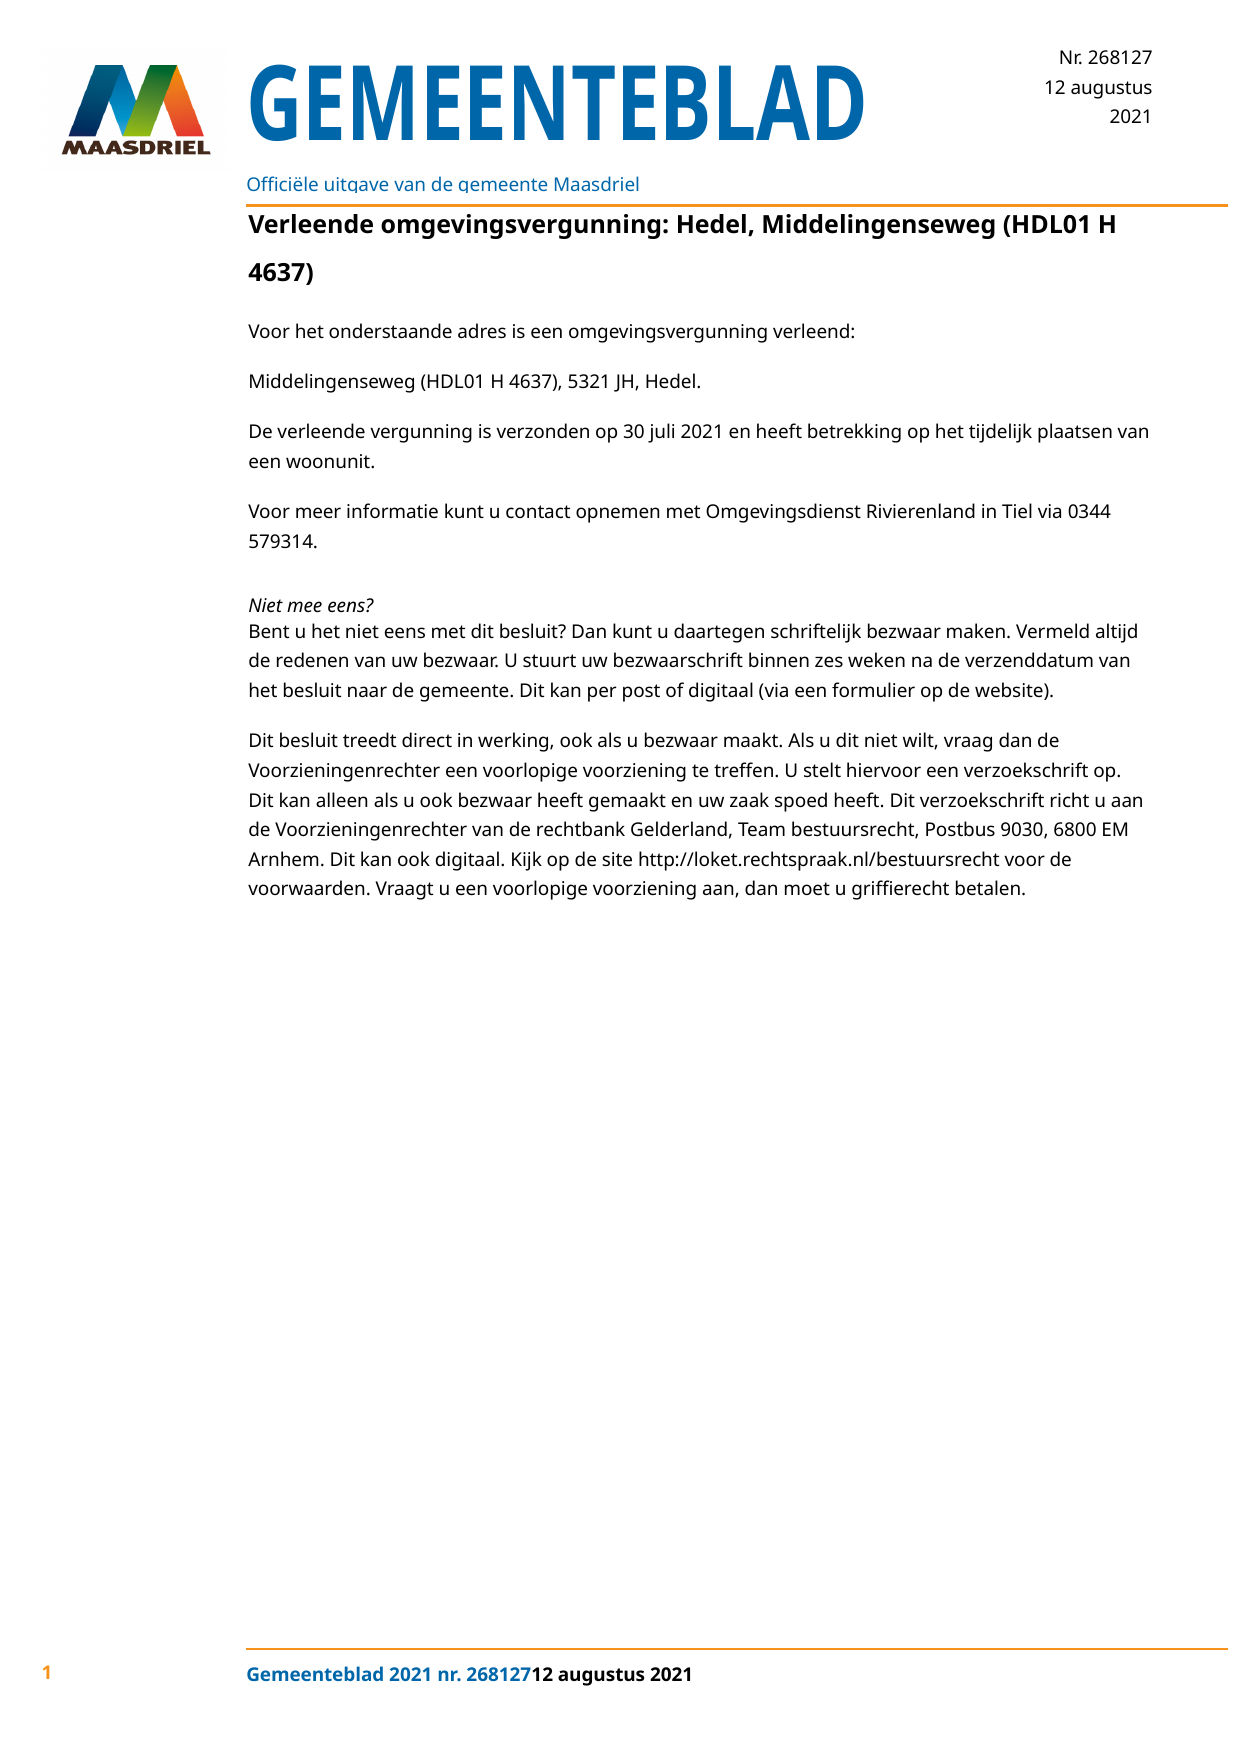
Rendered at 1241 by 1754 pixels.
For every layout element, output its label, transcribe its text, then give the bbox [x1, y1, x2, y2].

text Dit besluit treedt direct in werking, ook als u bezwaar maakt. Als u dit niet wilt, vraag dan de Voorzieningenrechter een voorlopige voorziening te treffen. U stelt hiervoor een verzoekschrift op. Dit kan alleen als u ook bezwaar heeft gemaakt en uw zaak spoed heeft. Dit verzoekschrift richt u aan de Voorzieningenrechter van de rechtbank Gelderland, Team bestuursrecht, Postbus 9030, 6800 EM Arnhem. Dit kan ook digitaal. Kijk op de site http://loket.rechtspraak.nl/bestuursrecht voor de voorwaarden. Vraagt u een voorlopige voorziening aan, dan moet u griffierecht betalen. [248, 728, 1152, 901]
text Verleende omgevingsvergunning: Hedel, Middelingenseweg (HDL01 H 4637) [248, 207, 1152, 288]
text Bent u het niet eens met dit besluit? Dan kunt u daartegen schriftelijk bezwaar maken. Vermeld altijd de redenen van uw bezwaar. U stuurt uw bezwaarschrift binnen zes weken na de verzenddatum van het besluit naar de gemeente. Dit kan per post of digitaal (via een formulier op de website). [248, 618, 1152, 703]
text Voor meer informatie kunt u contact opnemen met Omgevingsdienst Rivierenland in Tiel via 0344 579314. [248, 499, 1152, 554]
picture [41, 47, 231, 172]
text Middelingenseweg (HDL01 H 4637), 5321 JH, Hedel. [248, 368, 1152, 394]
text Voor het onderstaande adres is een omgevingsvergunning verleend: [248, 318, 1152, 344]
text Niet mee eens? [248, 592, 1152, 618]
text De verleende vergunning is verzonden op 30 juli 2021 en heeft betrekking op het tijdelijk plaatsen van een woonunit. [248, 419, 1152, 474]
